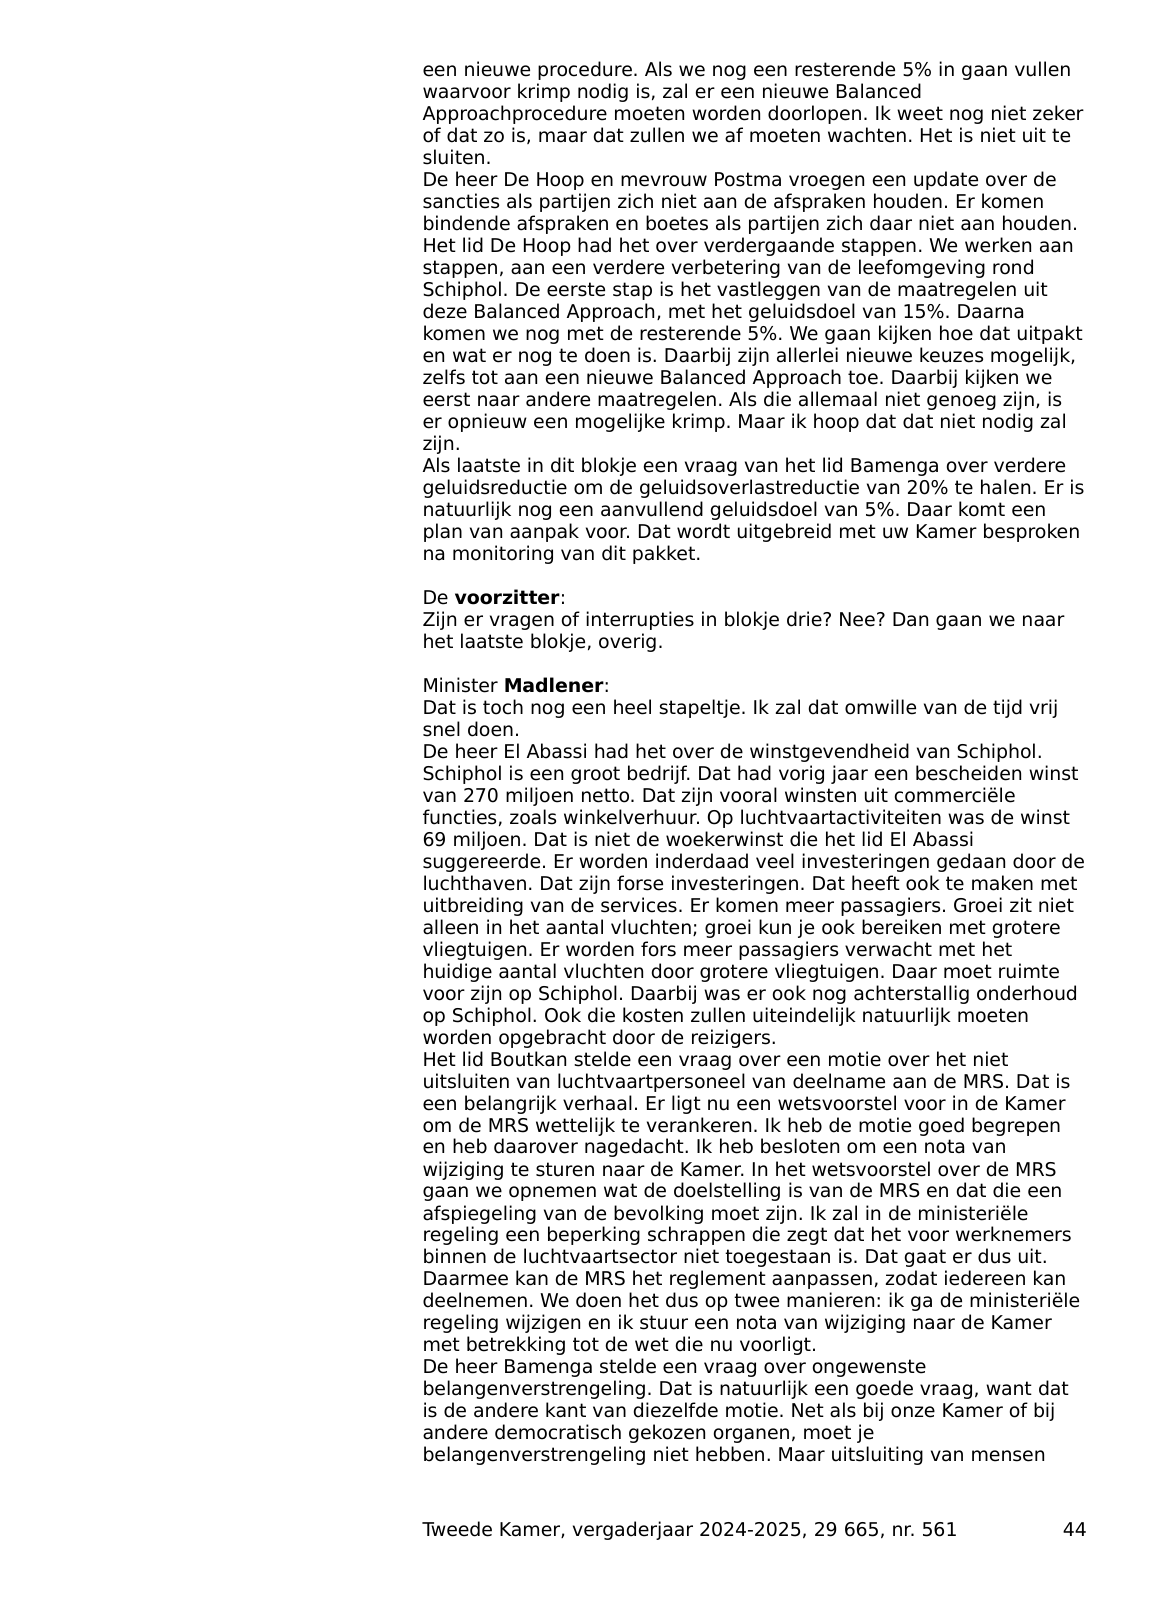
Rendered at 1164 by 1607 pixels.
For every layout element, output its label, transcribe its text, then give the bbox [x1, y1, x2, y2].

text een nieuwe procedure. Als we nog een resterende 5% in gaan vullen waarvoor krimp nodig is, zal er een nieuwe Balanced Approachprocedure moeten worden doorlopen. Ik weet nog niet zeker of dat zo is, maar dat zullen we af moeten wachten. Het is niet uit te sluiten. [422, 59, 1087, 169]
text De voorzitter: [422, 587, 1087, 609]
text De heer De Hoop en mevrouw Postma vroegen een update over de sancties als partijen zich niet aan de afspraken houden. Er komen bindende afspraken en boetes als partijen zich daar niet aan houden. [422, 169, 1087, 235]
text Als laatste in dit blokje een vraag van het lid Bamenga over verdere geluidsreductie om de geluidsoverlastreductie van 20% te halen. Er is natuurlijk nog een aanvullend geluidsdoel van 5%. Daar komt een plan van aanpak voor. Dat wordt uitgebreid met uw Kamer besproken na monitoring van dit pakket. [422, 455, 1087, 564]
text De heer Bamenga stelde een vraag over ongewenste belangenverstrengeling. Dat is natuurlijk een goede vraag, want dat is de andere kant van diezelfde motie. Net als bij onze Kamer of bij andere democratisch gekozen organen, moet je belangenverstrengeling niet hebben. Maar uitsluiting van mensen [422, 1356, 1087, 1466]
text Zijn er vragen of interrupties in blokje drie? Nee? Dan gaan we naar het laatste blokje, overig. [422, 609, 1087, 653]
text Het lid Boutkan stelde een vraag over een motie over het niet uitsluiten van luchtvaartpersoneel van deelname aan de MRS. Dat is een belangrijk verhaal. Er ligt nu een wetsvoorstel voor in de Kamer om de MRS wettelijk te verankeren. Ik heb de motie goed begrepen en heb daarover nagedacht. Ik heb besloten om een nota van wijziging te sturen naar de Kamer. In het wetsvoorstel over de MRS gaan we opnemen wat de doelstelling is van de MRS en dat die een afspiegeling van de bevolking moet zijn. Ik zal in de ministeriële regeling een beperking schrappen die zegt dat het voor werknemers binnen de luchtvaartsector niet toegestaan is. Dat gaat er dus uit. Daarmee kan de MRS het reglement aanpassen, zodat iedereen kan deelnemen. We doen het dus op twee manieren: ik ga de ministeriële regeling wijzigen en ik stuur een nota van wijziging naar de Kamer met betrekking tot de wet die nu voorligt. [422, 1048, 1087, 1356]
text Het lid De Hoop had het over verdergaande stappen. We werken aan stappen, aan een verdere verbetering van de leefomgeving rond Schiphol. De eerste stap is het vastleggen van de maatregelen uit deze Balanced Approach, met het geluidsdoel van 15%. Daarna komen we nog met de resterende 5%. We gaan kijken hoe dat uitpakt en wat er nog te doen is. Daarbij zijn allerlei nieuwe keuzes mogelijk, zelfs tot aan een nieuwe Balanced Approach toe. Daarbij kijken we eerst naar andere maatregelen. Als die allemaal niet genoeg zijn, is er opnieuw een mogelijke krimp. Maar ik hoop dat dat niet nodig zal zijn. [422, 235, 1087, 455]
text De heer El Abassi had het over de winstgevendheid van Schiphol. Schiphol is een groot bedrijf. Dat had vorig jaar een bescheiden winst van 270 miljoen netto. Dat zijn vooral winsten uit commerciële functies, zoals winkelverhuur. Op luchtvaartactiviteiten was de winst 69 miljoen. Dat is niet de woekerwinst die het lid El Abassi suggereerde. Er worden inderdaad veel investeringen gedaan door de luchthaven. Dat zijn forse investeringen. Dat heeft ook te maken met uitbreiding van de services. Er komen meer passagiers. Groei zit niet alleen in het aantal vluchten; groei kun je ook bereiken met grotere vliegtuigen. Er worden fors meer passagiers verwacht met het huidige aantal vluchten door grotere vliegtuigen. Daar moet ruimte voor zijn op Schiphol. Daarbij was er ook nog achterstallig onderhoud op Schiphol. Ook die kosten zullen uiteindelijk natuurlijk moeten worden opgebracht door de reizigers. [422, 741, 1087, 1048]
text Dat is toch nog een heel stapeltje. Ik zal dat omwille van de tijd vrij snel doen. [422, 697, 1087, 741]
text Minister Madlener: [422, 675, 1087, 697]
